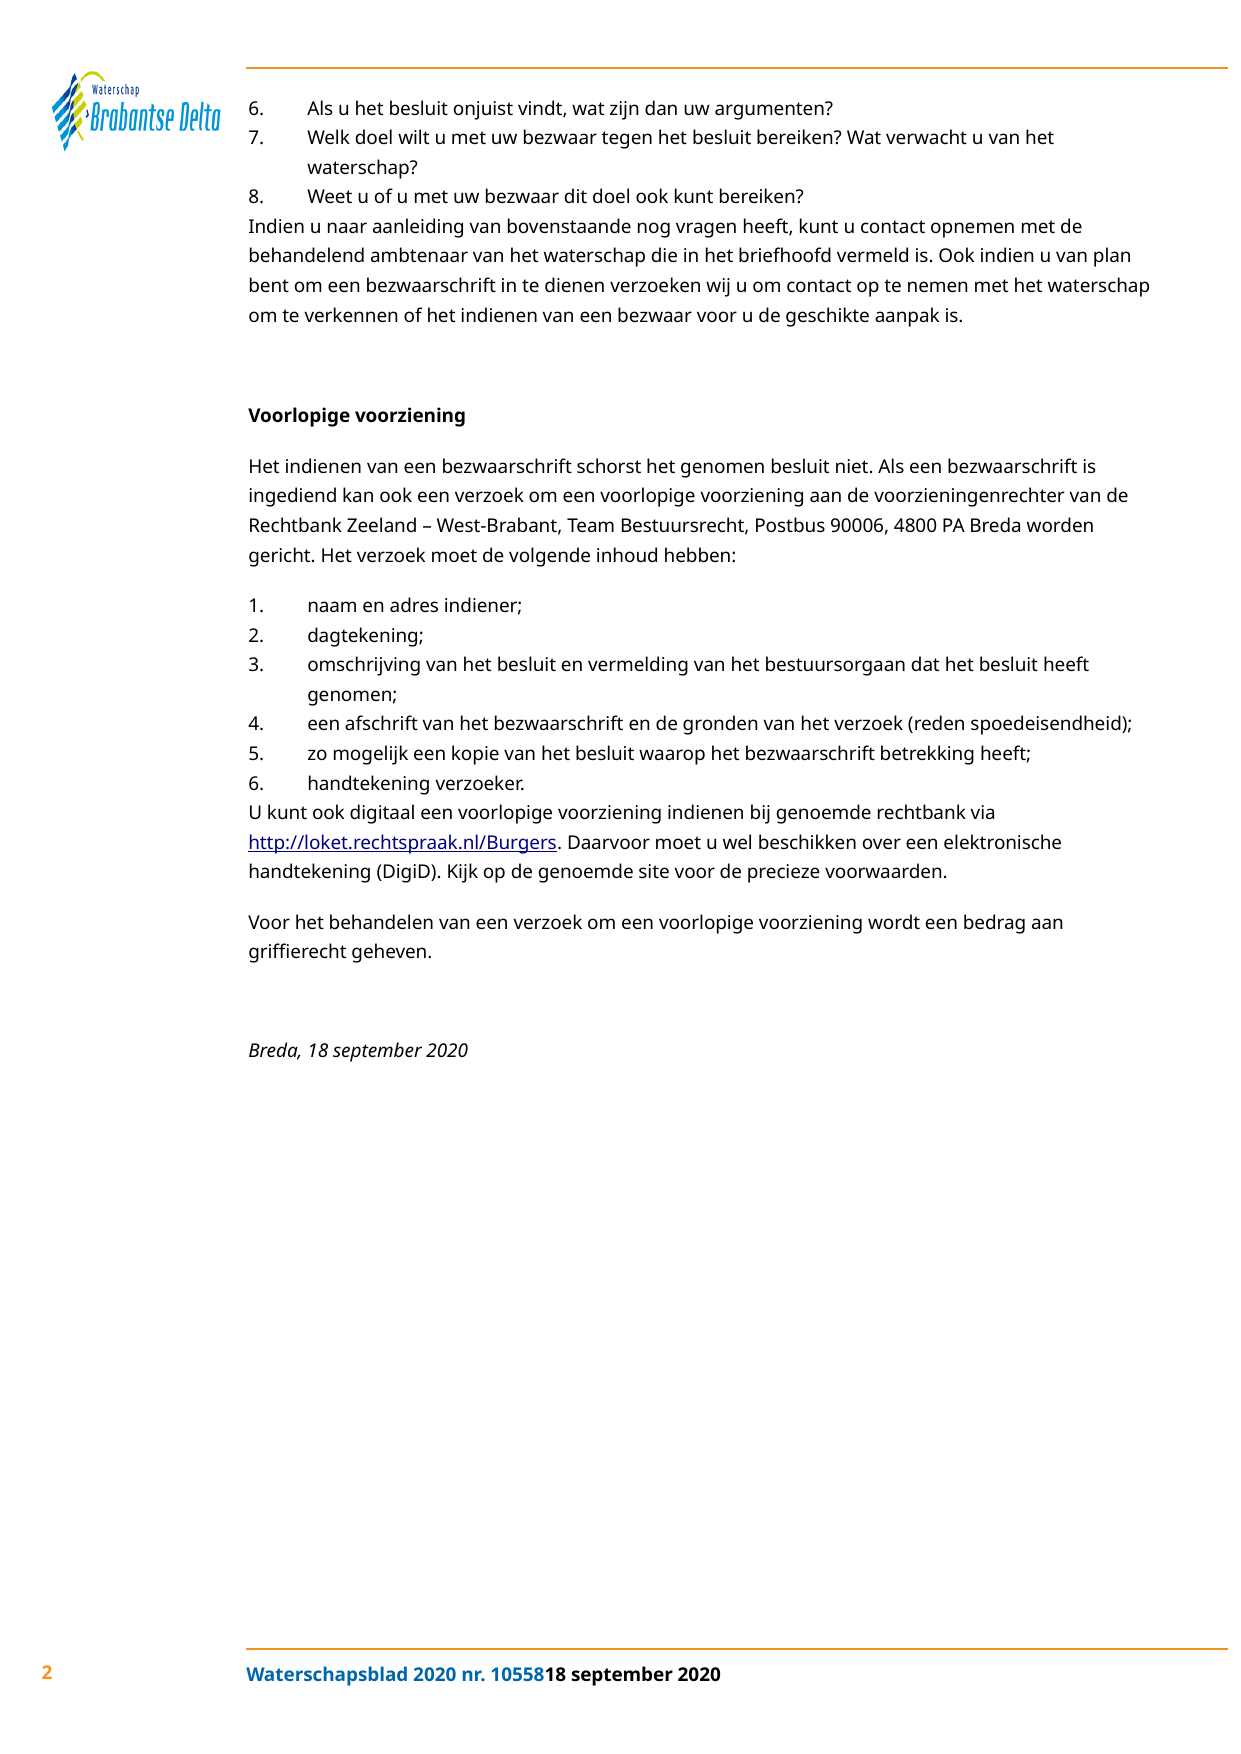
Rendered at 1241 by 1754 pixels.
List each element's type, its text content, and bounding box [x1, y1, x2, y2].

text Indien u naar aanleiding van bovenstaande nog vragen heeft, kunt u contact opnemen met de behandelend ambtenaar van het waterschap die in het briefhoofd vermeld is. Ook indien u van plan bent om een bezwaarschrift in te dienen verzoeken wij u om contact op te nemen met het waterschap om te verkennen of het indienen van een bezwaar voor u de geschikte aanpak is. [248, 213, 1152, 328]
text U kunt ook digitaal een voorlopige voorziening indienen bij genoemde rechtbank via http://loket.rechtspraak.nl/Burgers. Daarvoor moet u wel beschikken over een elektronische handtekening (DigiD). Kijk op de genoemde site voor de precieze voorwaarden. [248, 799, 1152, 884]
list Welk doel wilt u met uw bezwaar tegen het besluit bereiken? Wat verwacht u van het waterschap? [248, 124, 1152, 180]
list dagtekening; [248, 622, 1152, 648]
list zo mogelijk een kopie van het besluit waarop het bezwaarschrift betrekking heeft; [248, 740, 1152, 766]
text Breda, 18 september 2020 [248, 1037, 1152, 1062]
list naam en adres indiener; [248, 592, 1152, 618]
list Weet u of u met uw bezwaar dit doel ook kunt bereiken? [248, 183, 1152, 209]
text Voorlopige voorziening [248, 403, 1152, 428]
list omschrijving van het besluit en vermelding van het bestuursorgaan dat het besluit heeft genomen; [248, 651, 1152, 707]
list een afschrift van het bezwaarschrift en de gronden van het verzoek (reden spoedeisendheid); [248, 711, 1152, 736]
text Voor het behandelen van een verzoek om een voorlopige voorziening wordt een bedrag aan griffierecht geheven. [248, 909, 1152, 964]
picture [41, 47, 231, 172]
text Het indienen van een bezwaarschrift schorst het genomen besluit niet. Als een bezwaarschrift is ingediend kan ook een verzoek om een voorlopige voorziening aan de voorzieningenrechter van de Rechtbank Zeeland – West-Brabant, Team Bestuursrecht, Postbus 90006, 4800 PA Breda worden gericht. Het verzoek moet de volgende inhoud hebben: [248, 453, 1152, 568]
list Als u het besluit onjuist vindt, wat zijn dan uw argumenten? [248, 95, 1152, 121]
list handtekening verzoeker. [248, 770, 1152, 796]
